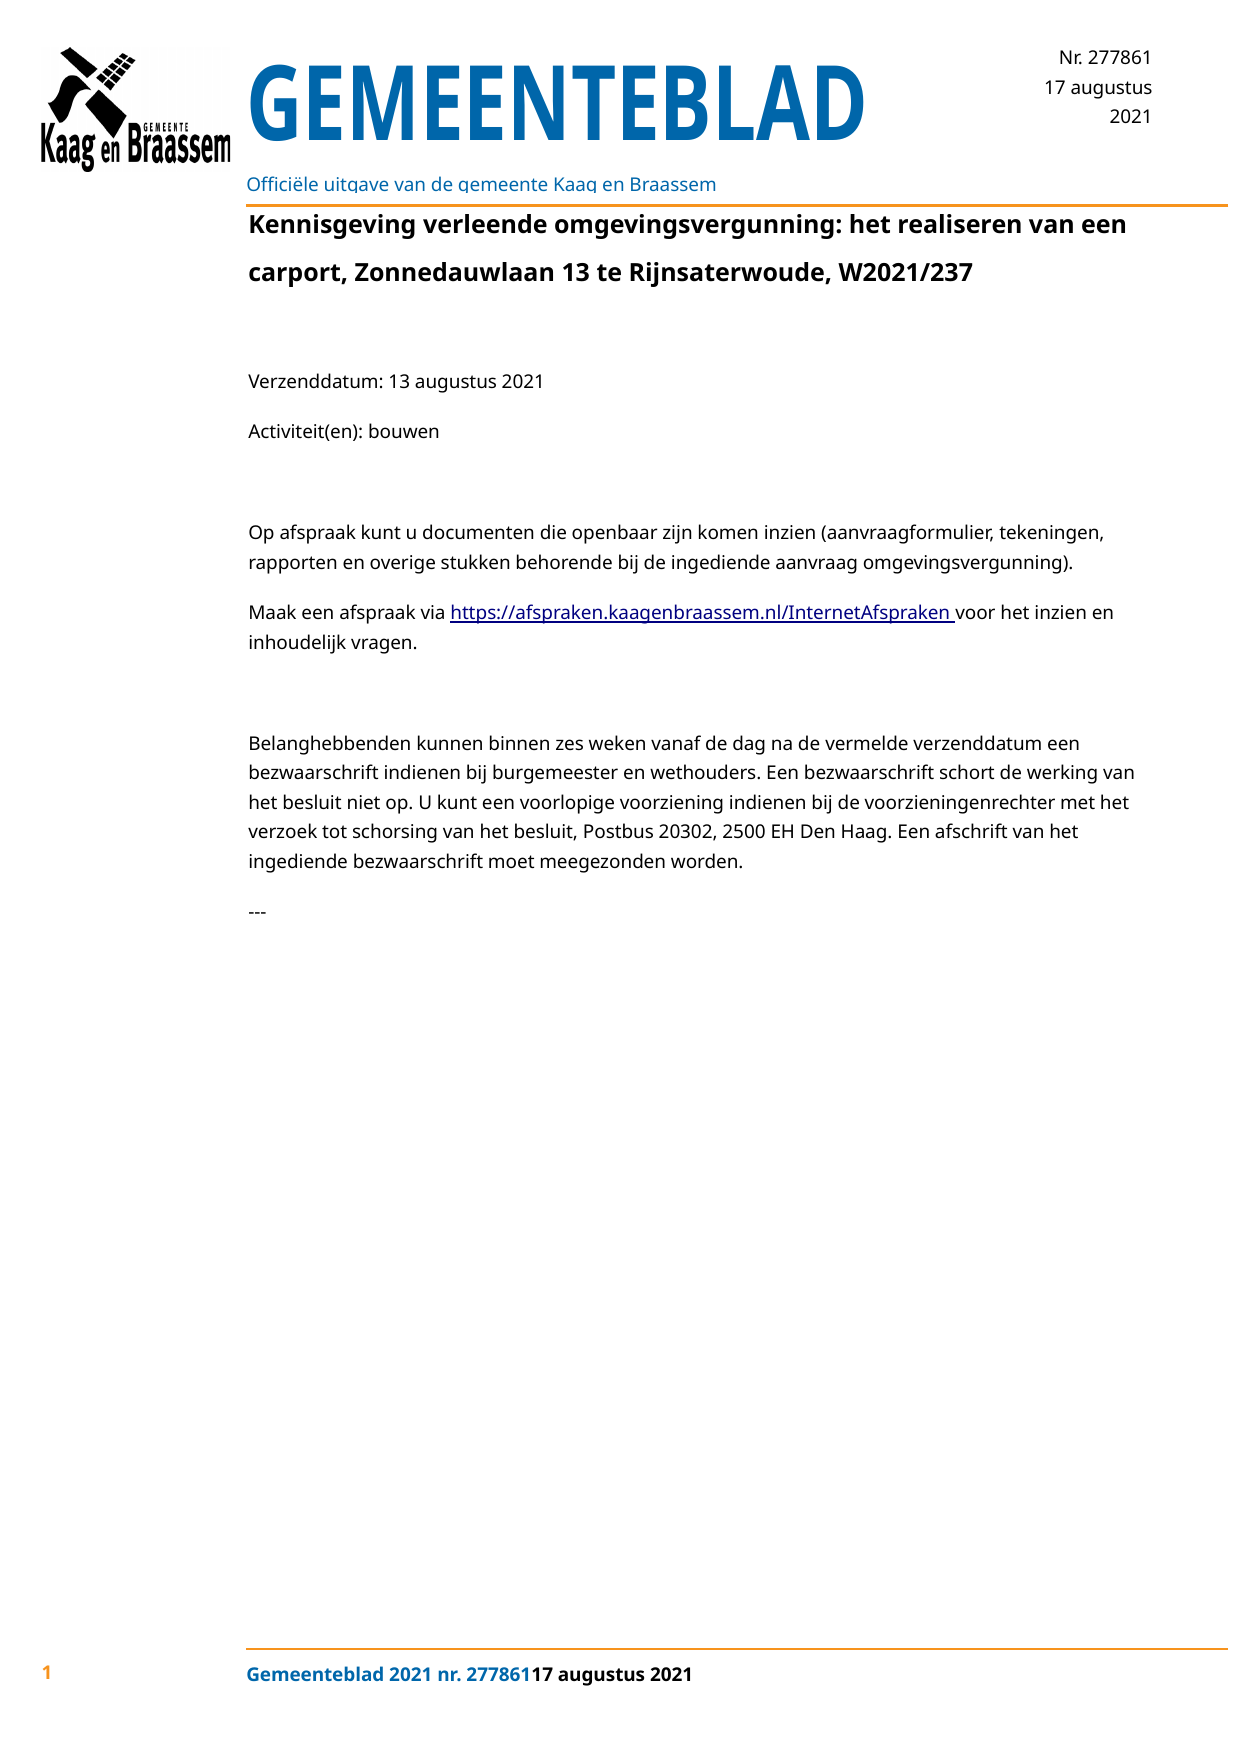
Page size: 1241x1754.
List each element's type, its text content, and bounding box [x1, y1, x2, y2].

text Verzenddatum: 13 augustus 2021 [248, 368, 1152, 394]
text --- [248, 899, 1152, 924]
text Belanghebbenden kunnen binnen zes weken vanaf de dag na de vermelde verzenddatum een bezwaarschrift indienen bij burgemeester en wethouders. Een bezwaarschrift schort de werking van het besluit niet op. U kunt een voorlopige voorziening indienen bij de voorzieningenrechter met het verzoek tot schorsing van het besluit, Postbus 20302, 2500 EH Den Haag. Een afschrift van het ingediende bezwaarschrift moet meegezonden worden. [248, 730, 1152, 874]
text Kennisgeving verleende omgevingsvergunning: het realiseren van een carport, Zonnedauwlaan 13 te Rijnsaterwoude, W2021/237 [248, 207, 1152, 288]
text Activiteit(en): bouwen [248, 419, 1152, 444]
picture [41, 47, 231, 172]
text Op afspraak kunt u documenten die openbaar zijn komen inzien (aanvraagformulier, tekeningen, rapporten en overige stukken behorende bij de ingediende aanvraag omgevingsvergunning). [248, 519, 1152, 575]
text Maak een afspraak via https://afspraken.kaagenbraassem.nl/InternetAfspraken voor het inzien en inhoudelijk vragen. [248, 599, 1152, 655]
